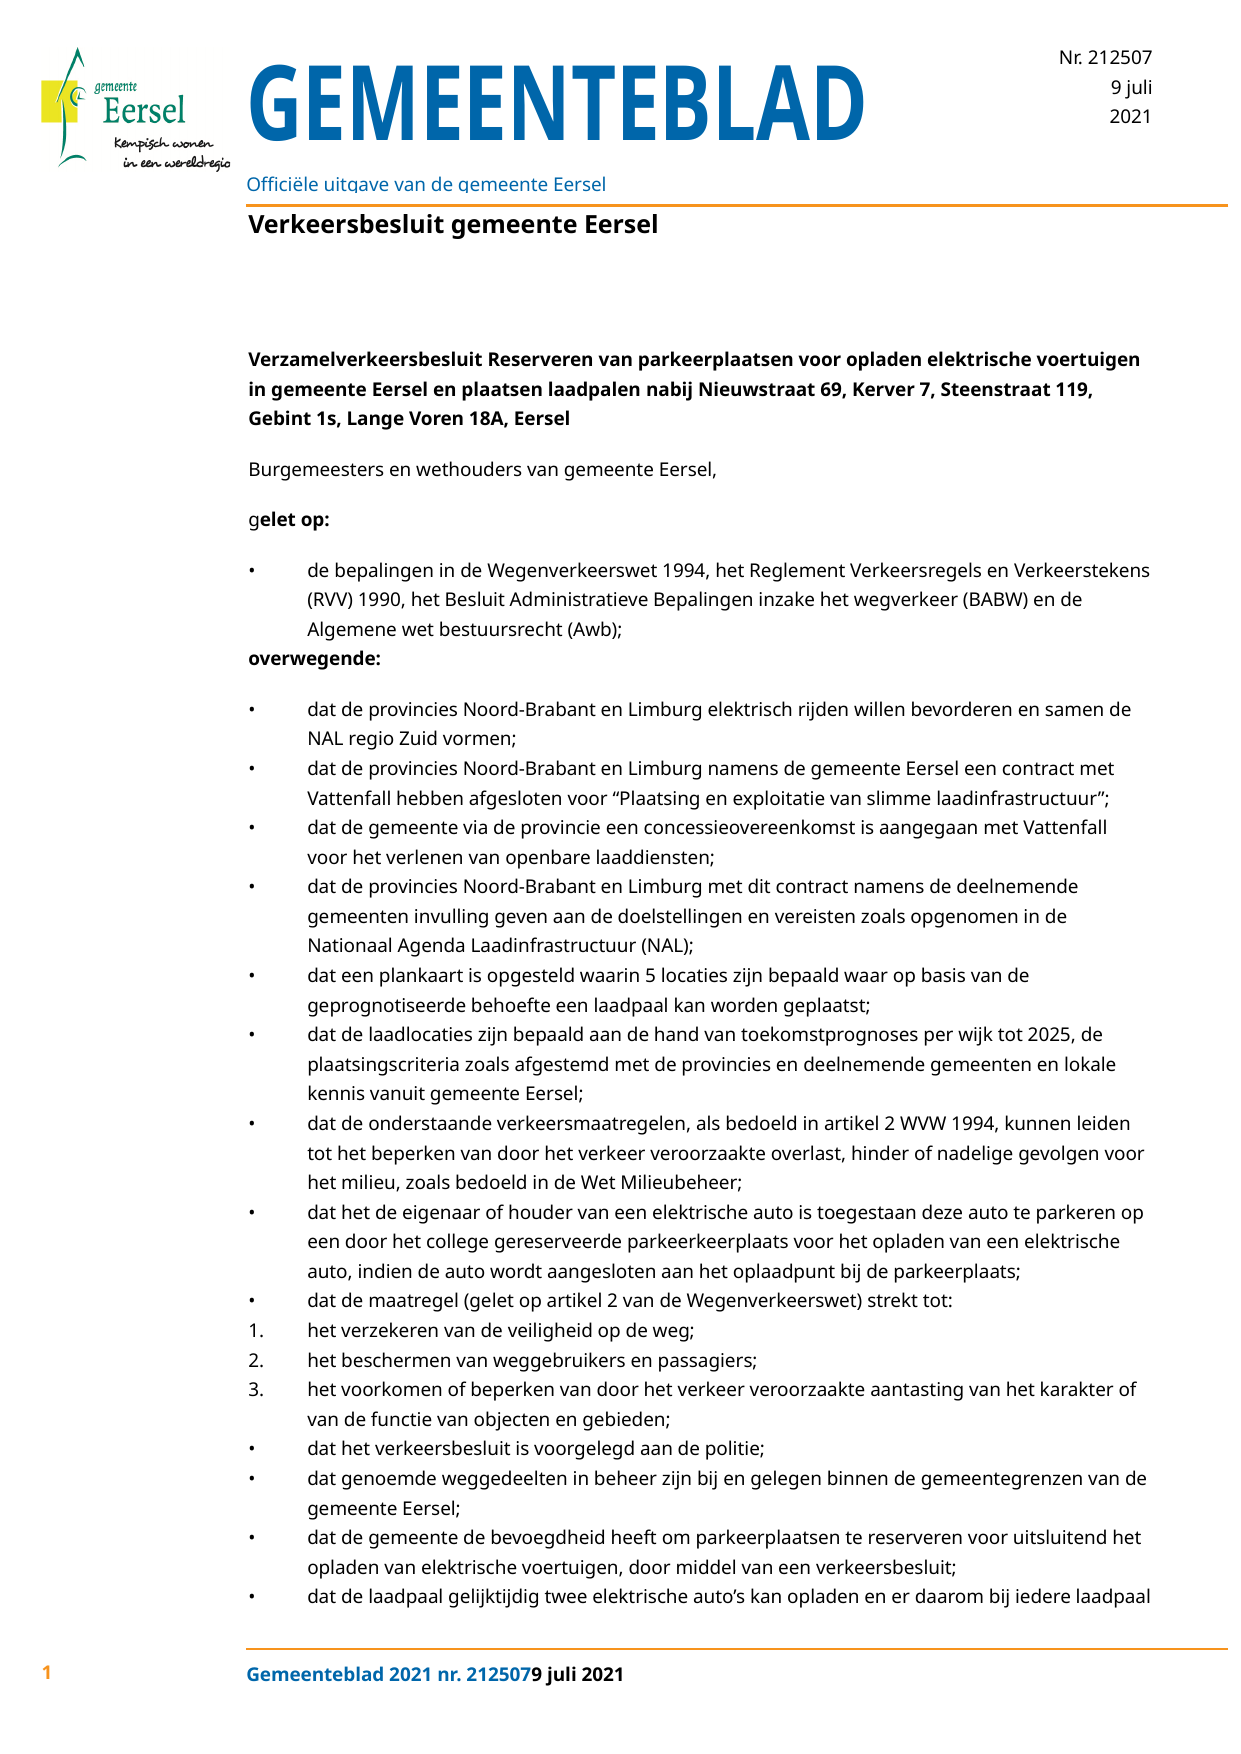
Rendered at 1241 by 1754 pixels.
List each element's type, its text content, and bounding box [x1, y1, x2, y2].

list het verzekeren van de veiligheid op de weg; [248, 1317, 1152, 1343]
list de bepalingen in de Wegenverkeerswet 1994, het Reglement Verkeersregels en Verkeerstekens (RVV) 1990, het Besluit Administratieve Bepalingen inzake het wegverkeer (BABW) en de Algemene wet bestuursrecht (Awb); [248, 557, 1152, 642]
text overwegende: [248, 646, 1152, 671]
list dat het de eigenaar of houder van een elektrische auto is toegestaan deze auto te parkeren op een door het college gereserveerde parkeerkeerplaats voor het opladen van een elektrische auto, indien de auto wordt aangesloten aan het oplaadpunt bij de parkeerplaats; [248, 1199, 1152, 1284]
list dat de onderstaande verkeersmaatregelen, als bedoeld in artikel 2 WVW 1994, kunnen leiden tot het beperken van door het verkeer veroorzaakte overlast, hinder of nadelige gevolgen voor het milieu, zoals bedoeld in de Wet Milieubeheer; [248, 1110, 1152, 1195]
list dat de laadpaal gelijktijdig twee elektrische auto’s kan opladen en er daarom bij iedere laadpaal [248, 1583, 1152, 1609]
list dat de provincies Noord-Brabant en Limburg namens de gemeente Eersel een contract met Vattenfall hebben afgesloten voor “Plaatsing en exploitatie van slimme laadinfrastructuur”; [248, 755, 1152, 811]
text Burgemeesters en wethouders van gemeente Eersel, [248, 456, 1152, 482]
list dat de provincies Noord-Brabant en Limburg elektrisch rijden willen bevorderen en samen de NAL regio Zuid vormen; [248, 696, 1152, 751]
list dat een plankaart is opgesteld waarin 5 locaties zijn bepaald waar op basis van de geprognotiseerde behoefte een laadpaal kan worden geplaatst; [248, 962, 1152, 1018]
list dat genoemde weggedeelten in beheer zijn bij en gelegen binnen de gemeentegrenzen van de gemeente Eersel; [248, 1465, 1152, 1521]
list dat de gemeente de bevoegdheid heeft om parkeerplaatsen te reserveren voor uitsluitend het opladen van elektrische voertuigen, door middel van een verkeersbesluit; [248, 1524, 1152, 1580]
text Verkeersbesluit gemeente Eersel [248, 207, 1152, 241]
text Verzamelverkeersbesluit Reserveren van parkeerplaatsen voor opladen elektrische voertuigen in gemeente Eersel en plaatsen laadpalen nabij Nieuwstraat 69, Kerver 7, Steenstraat 119, Gebint 1s, Lange Voren 18A, Eersel [248, 346, 1152, 431]
list het beschermen van weggebruikers en passagiers; [248, 1347, 1152, 1373]
list dat het verkeersbesluit is voorgelegd aan de politie; [248, 1436, 1152, 1461]
list dat de laadlocaties zijn bepaald aan de hand van toekomstprognoses per wijk tot 2025, de plaatsingscriteria zoals afgestemd met de provincies en deelnemende gemeenten en lokale kennis vanuit gemeente Eersel; [248, 1021, 1152, 1106]
list het voorkomen of beperken van door het verkeer veroorzaakte aantasting van het karakter of van de functie van objecten en gebieden; [248, 1376, 1152, 1432]
list dat de provincies Noord-Brabant en Limburg met dit contract namens de deelnemende gemeenten invulling geven aan de doelstellingen en vereisten zoals opgenomen in de Nationaal Agenda Laadinfrastructuur (NAL); [248, 873, 1152, 958]
list dat de gemeente via de provincie een concessieovereenkomst is aangegaan met Vattenfall voor het verlenen van openbare laaddiensten; [248, 814, 1152, 870]
list dat de maatregel (gelet op artikel 2 van de Wegenverkeerswet) strekt tot: [248, 1288, 1152, 1313]
picture [41, 47, 231, 172]
text gelet op: [248, 506, 1152, 532]
